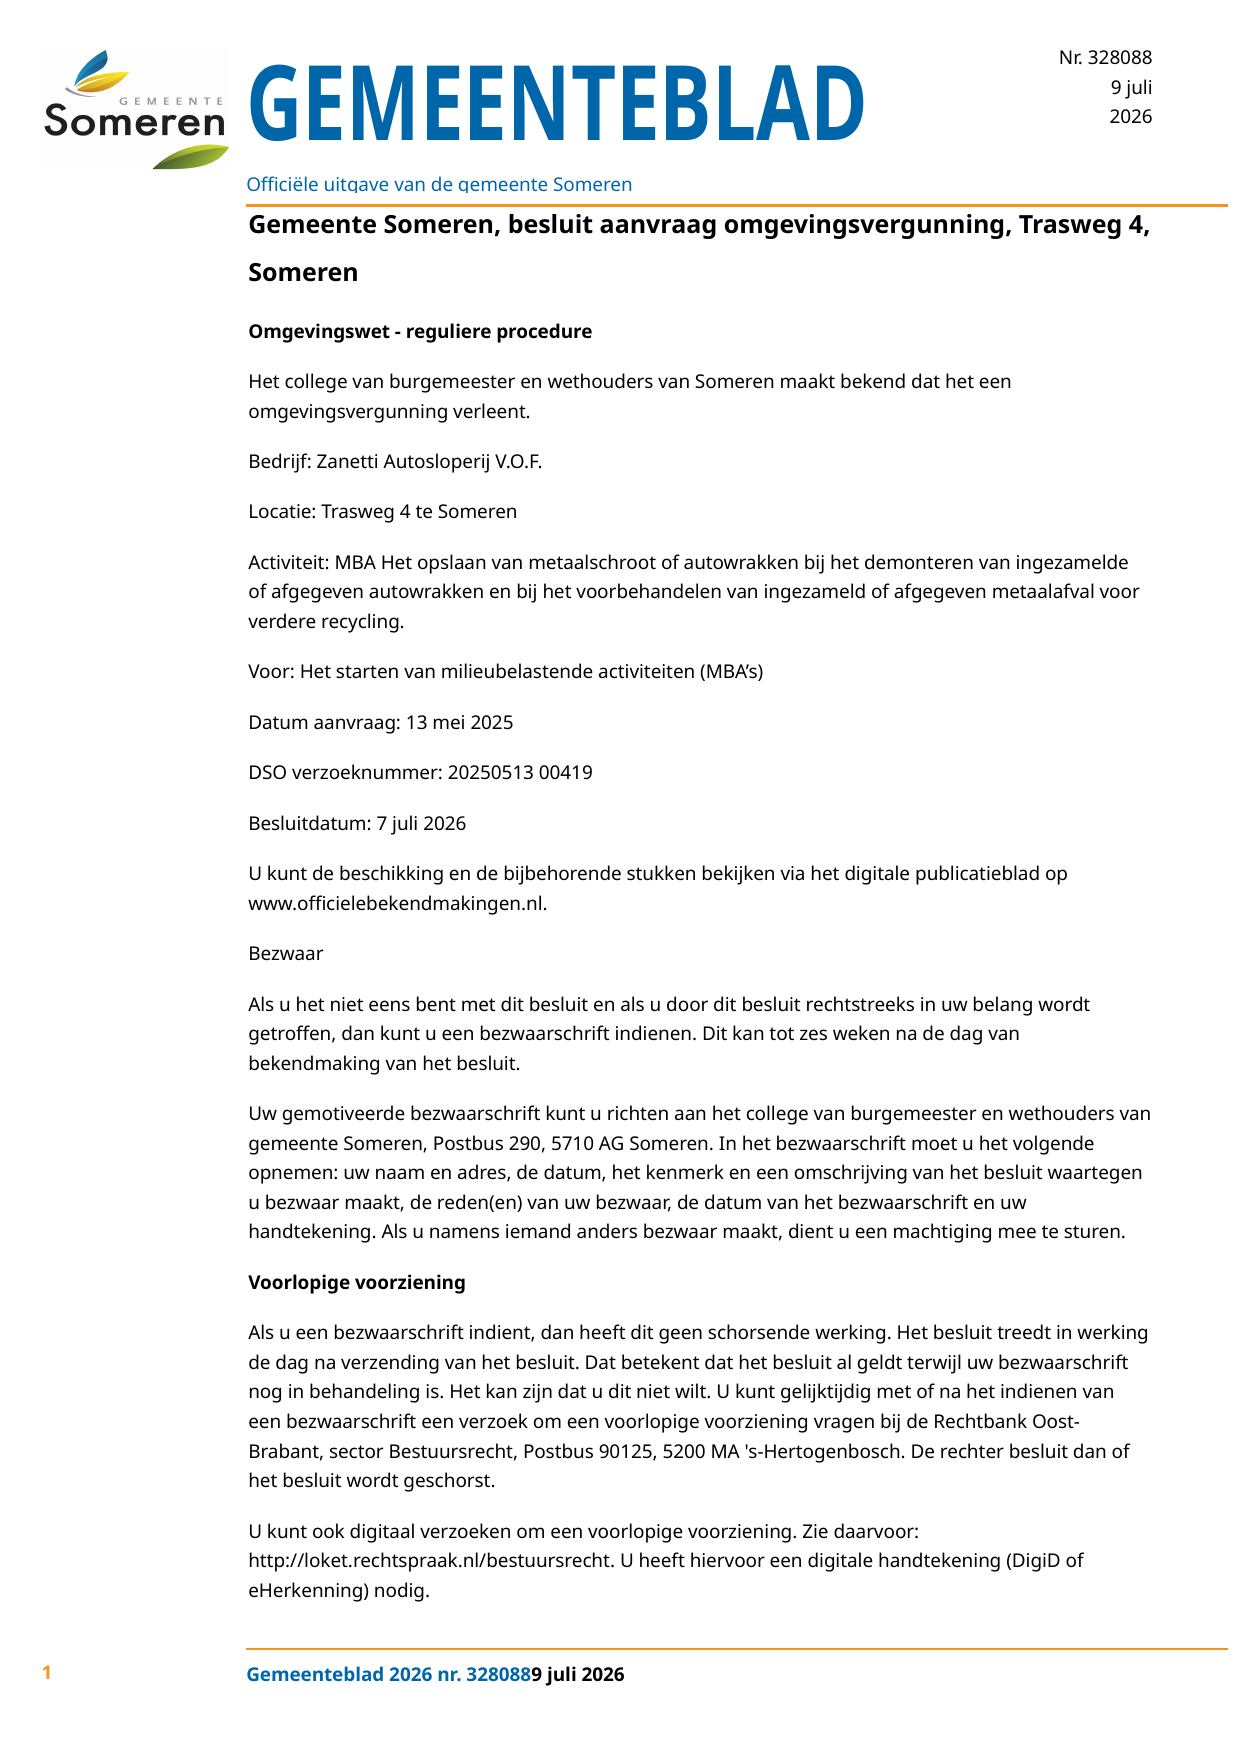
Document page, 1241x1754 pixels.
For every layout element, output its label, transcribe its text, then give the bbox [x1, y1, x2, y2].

text Locatie: Trasweg 4 te Someren [248, 499, 1152, 524]
text Bedrijf: Zanetti Autosloperij V.O.F. [248, 448, 1152, 474]
text U kunt ook digitaal verzoeken om een voorlopige voorziening. Zie daarvoor: http://loket.rechtspraak.nl/bestuursrecht. U heeft hiervoor een digitale handtekening (DigiD of eHerkenning) nodig. [248, 1518, 1152, 1603]
text Als u een bezwaarschrift indient, dan heeft dit geen schorsende werking. Het besluit treedt in werking de dag na verzending van het besluit. Dat betekent dat het besluit al geldt terwijl uw bezwaarschrift nog in behandeling is. Het kan zijn dat u dit niet wilt. U kunt gelijktijdig met of na het indienen van een bezwaarschrift een verzoek om een voorlopige voorziening vragen bij de Rechtbank Oost-Brabant, sector Bestuursrecht, Postbus 90125, 5200 MA 's‑Hertogenbosch. De rechter besluit dan of het besluit wordt geschorst. [248, 1319, 1152, 1493]
text Bezwaar [248, 940, 1152, 966]
text Uw gemotiveerde bezwaarschrift kunt u richten aan het college van burgemeester en wethouders van gemeente Someren, Postbus 290, 5710 AG Someren. In het bezwaarschrift moet u het volgende opnemen: uw naam en adres, de datum, het kenmerk en een omschrijving van het besluit waartegen u bezwaar maakt, de reden(en) van uw bezwaar, de datum van het bezwaarschrift en uw handtekening. Als u namens iemand anders bezwaar maakt, dient u een machtiging mee te sturen. [248, 1100, 1152, 1244]
text Omgevingswet - reguliere procedure [248, 318, 1152, 344]
text Het college van burgemeester en wethouders van Someren maakt bekend dat het een omgevingsvergunning verleent. [248, 368, 1152, 424]
text Activiteit: MBA Het opslaan van metaalschroot of autowrakken bij het demonteren van ingezamelde of afgegeven autowrakken en bij het voorbehandelen van ingezameld of afgegeven metaalafval voor verdere recycling. [248, 549, 1152, 634]
text Voorlopige voorziening [248, 1269, 1152, 1295]
text U kunt de beschikking en de bijbehorende stukken bekijken via het digitale publicatieblad op www.officielebekendmakingen.nl. [248, 860, 1152, 916]
text DSO verzoeknummer: 20250513 00419 [248, 759, 1152, 785]
text Voor: Het starten van milieubelastende activiteiten (MBA’s) [248, 659, 1152, 684]
picture [41, 47, 231, 172]
text Als u het niet eens bent met dit besluit en als u door dit besluit rechtstreeks in uw belang wordt getroffen, dan kunt u een bezwaarschrift indienen. Dit kan tot zes weken na de dag van bekendmaking van het besluit. [248, 991, 1152, 1076]
text Datum aanvraag: 13 mei 2025 [248, 709, 1152, 735]
text Gemeente Someren, besluit aanvraag omgevingsvergunning, Trasweg 4, Someren [248, 207, 1152, 288]
text Besluitdatum: 7 juli 2026 [248, 810, 1152, 836]
